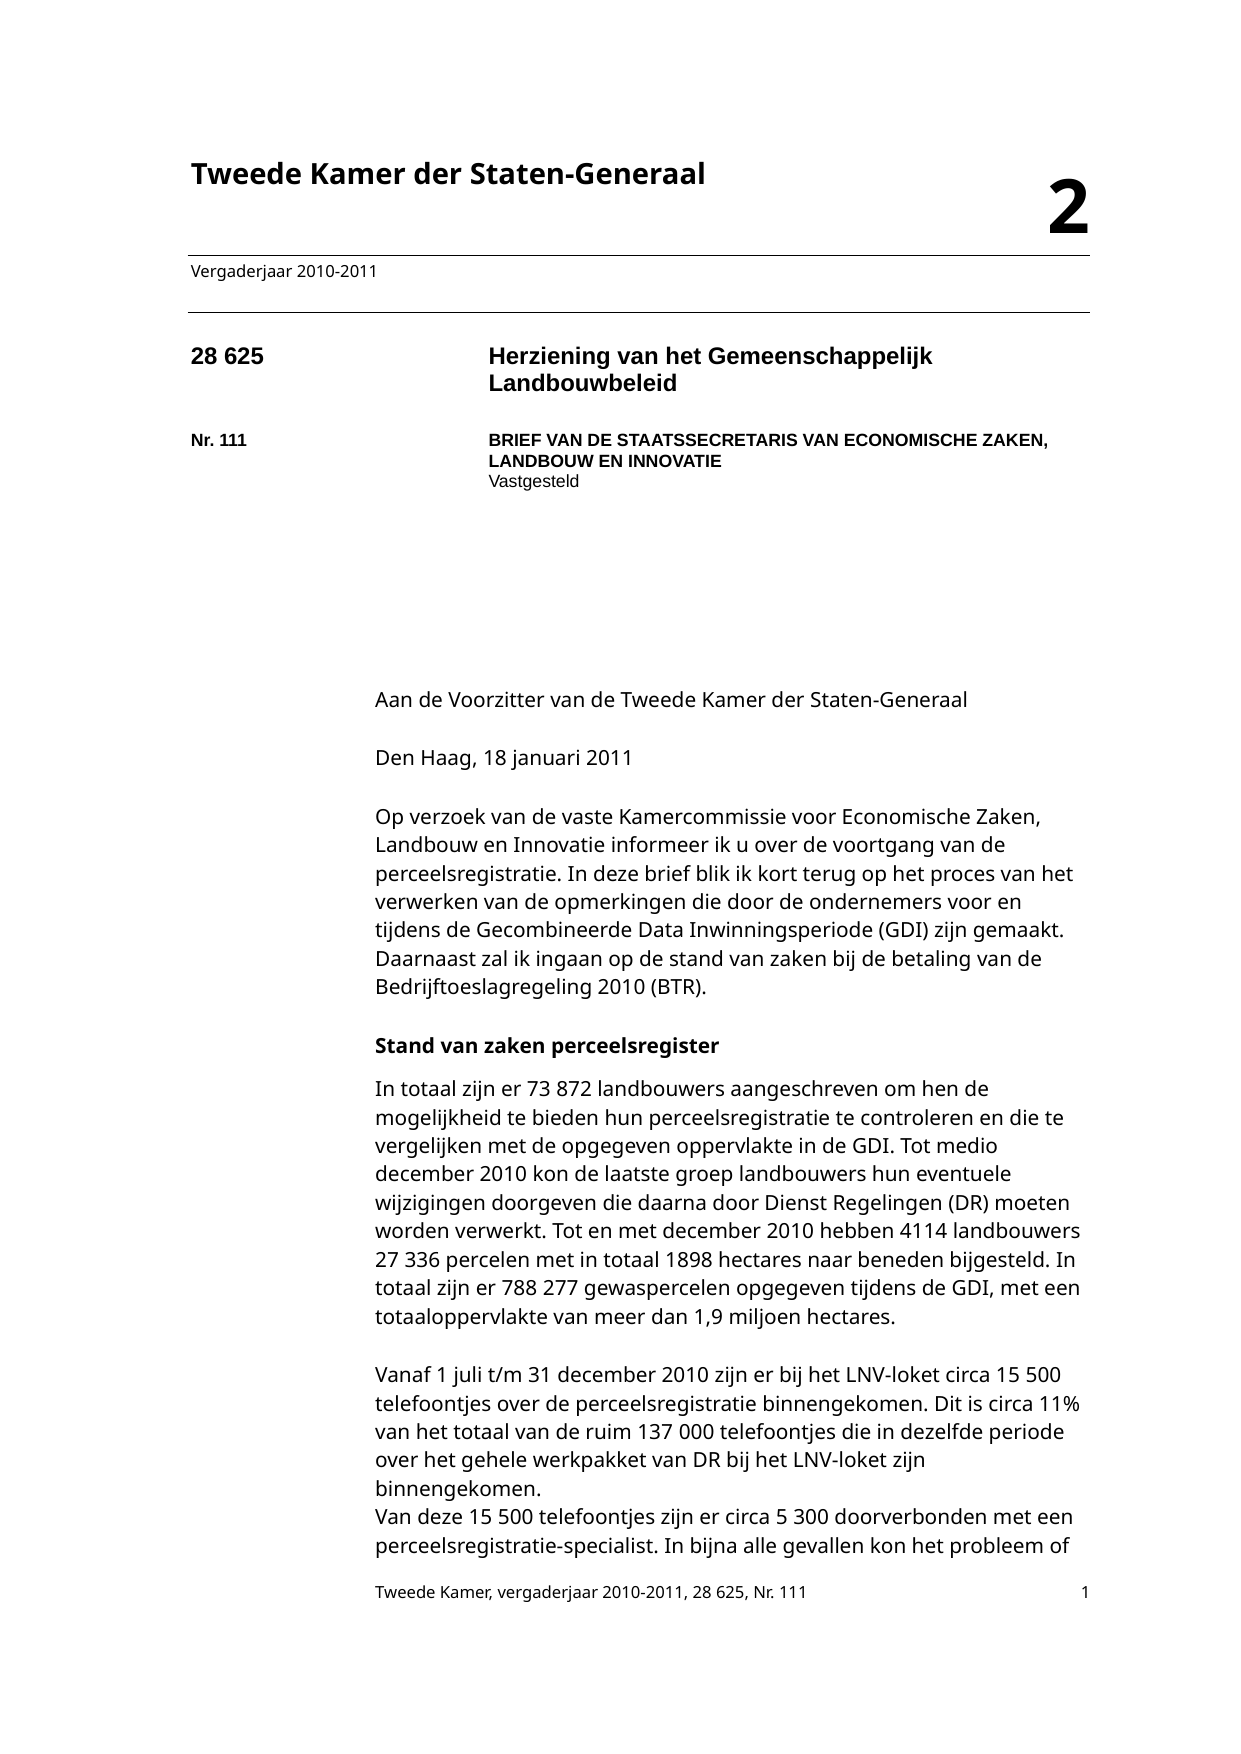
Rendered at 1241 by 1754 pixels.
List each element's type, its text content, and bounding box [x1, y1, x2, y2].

text Aan de Voorzitter van de Tweede Kamer der Staten-Generaal [375, 685, 1090, 713]
text In totaal zijn er 73 872 landbouwers aangeschreven om hen de mogelijkheid te bieden hun perceelsregistratie te controleren en die te vergelijken met de opgegeven oppervlakte in de GDI. Tot medio december 2010 kon de laatste groep landbouwers hun eventuele wijzigingen doorgeven die daarna door Dienst Regelingen (DR) moeten worden verwerkt. Tot en met december 2010 hebben 4114 landbouwers 27 336 percelen met in totaal 1898 hectares naar beneden bijgesteld. In totaal zijn er 788 277 gewaspercelen opgegeven tijdens de GDI, met een totaaloppervlakte van meer dan 1,9 miljoen hectares. [375, 1074, 1090, 1330]
text Op verzoek van de vaste Kamercommissie voor Economische Zaken, Landbouw en Innovatie informeer ik u over de voortgang van de perceelsregistratie. In deze brief blik ik kort terug op het proces van het verwerken van de opmerkingen die door de ondernemers voor en tijdens de Gecombineerde Data Inwinningsperiode (GDI) zijn gemaakt. Daarnaast zal ik ingaan op de stand van zaken bij de betaling van de Bedrijftoeslagregeling 2010 (BTR). [375, 802, 1090, 1001]
table_cell [485, 256, 1090, 312]
table_cell BRIEF VAN DE STAATSSECRETARIS VAN ECONOMISCHE ZAKEN, LANDBOUW EN INNOVATIE Vastgesteld [485, 427, 1090, 566]
table_cell [485, 313, 1090, 339]
text Stand van zaken perceelsregister [375, 1031, 1090, 1059]
text Vanaf 1 juli t/m 31 december 2010 zijn er bij het LNV-loket circa 15 500 telefoontjes over de perceelsregistratie binnengekomen. Dit is circa 11% van het totaal van de ruim 137 000 telefoontjes die in dezelfde periode over het gehele werkpakket van DR bij het LNV-loket zijn binnengekomen. [375, 1360, 1090, 1502]
text Den Haag, 18 januari 2011 [375, 743, 1090, 772]
table_cell Vergaderjaar 2010-2011 [188, 256, 485, 312]
table_cell Herziening van het Gemeenschappelijk Landbouwbeleid [485, 339, 1090, 427]
table_cell Nr. 111 [188, 427, 485, 566]
table_cell 28 625 [188, 339, 485, 427]
table_header Tweede Kamer der Staten-Generaal [188, 150, 909, 255]
table_cell [188, 313, 485, 339]
table_header 2 [910, 150, 1090, 255]
text Van deze 15 500 telefoontjes zijn er circa 5 300 doorverbonden met een perceelsregistratie-specialist. In bijna alle gevallen kon het probleem of [375, 1502, 1090, 1559]
